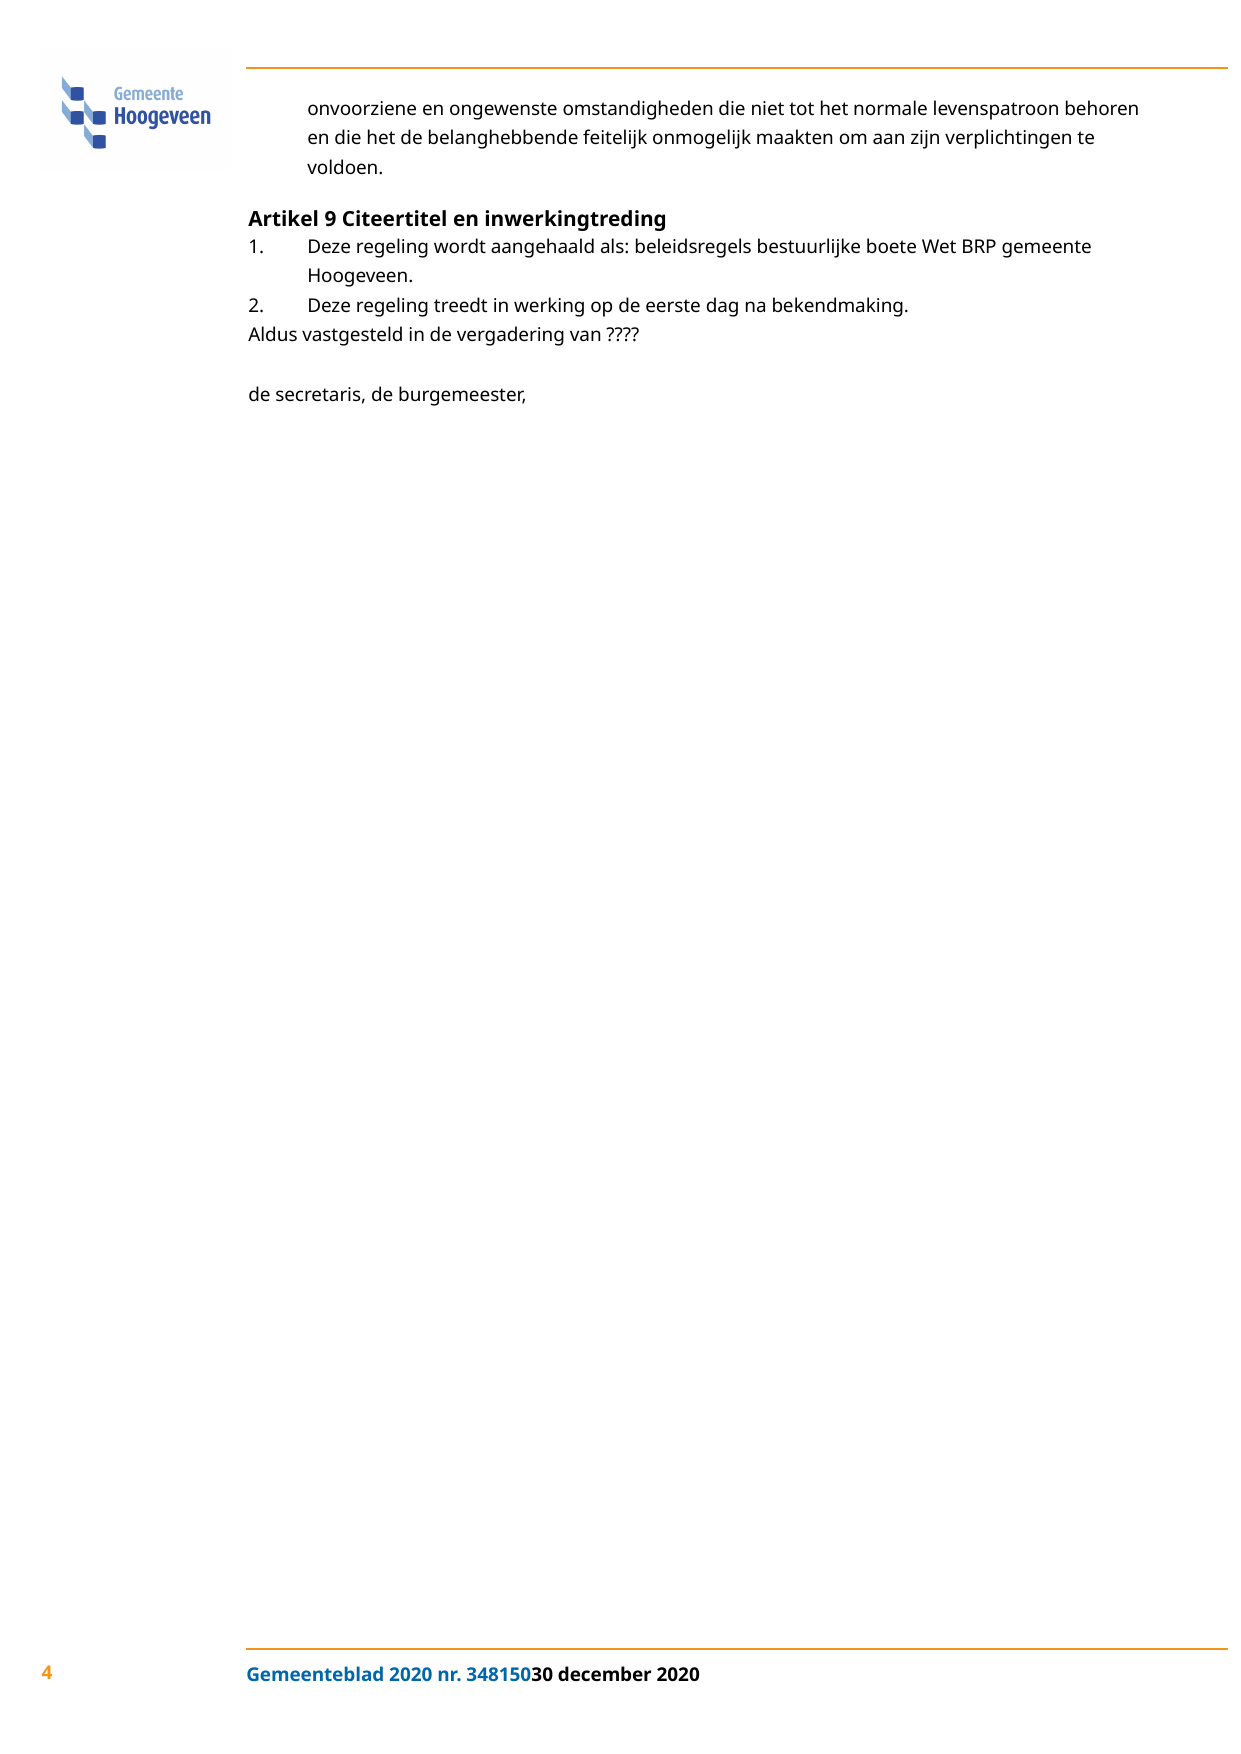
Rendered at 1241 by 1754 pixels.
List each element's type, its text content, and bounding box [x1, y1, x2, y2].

picture [41, 47, 231, 172]
list onvoorziene en ongewenste omstandigheden die niet tot het normale levenspatroon behoren en die het de belanghebbende feitelijk onmogelijk maakten om aan zijn verplichtingen te voldoen. [248, 95, 1152, 180]
list Deze regeling treedt in werking op de eerste dag na bekendmaking. [248, 292, 1152, 318]
text Aldus vastgesteld in de vergadering van ???? [248, 322, 1152, 347]
text de secretaris, de burgemeester, [248, 381, 1152, 406]
list Deze regeling wordt aangehaald als: beleidsregels bestuurlijke boete Wet BRP gemeente Hoogeveen. [248, 233, 1152, 288]
text Artikel 9 Citeertitel en inwerkingtreding [248, 204, 1152, 233]
